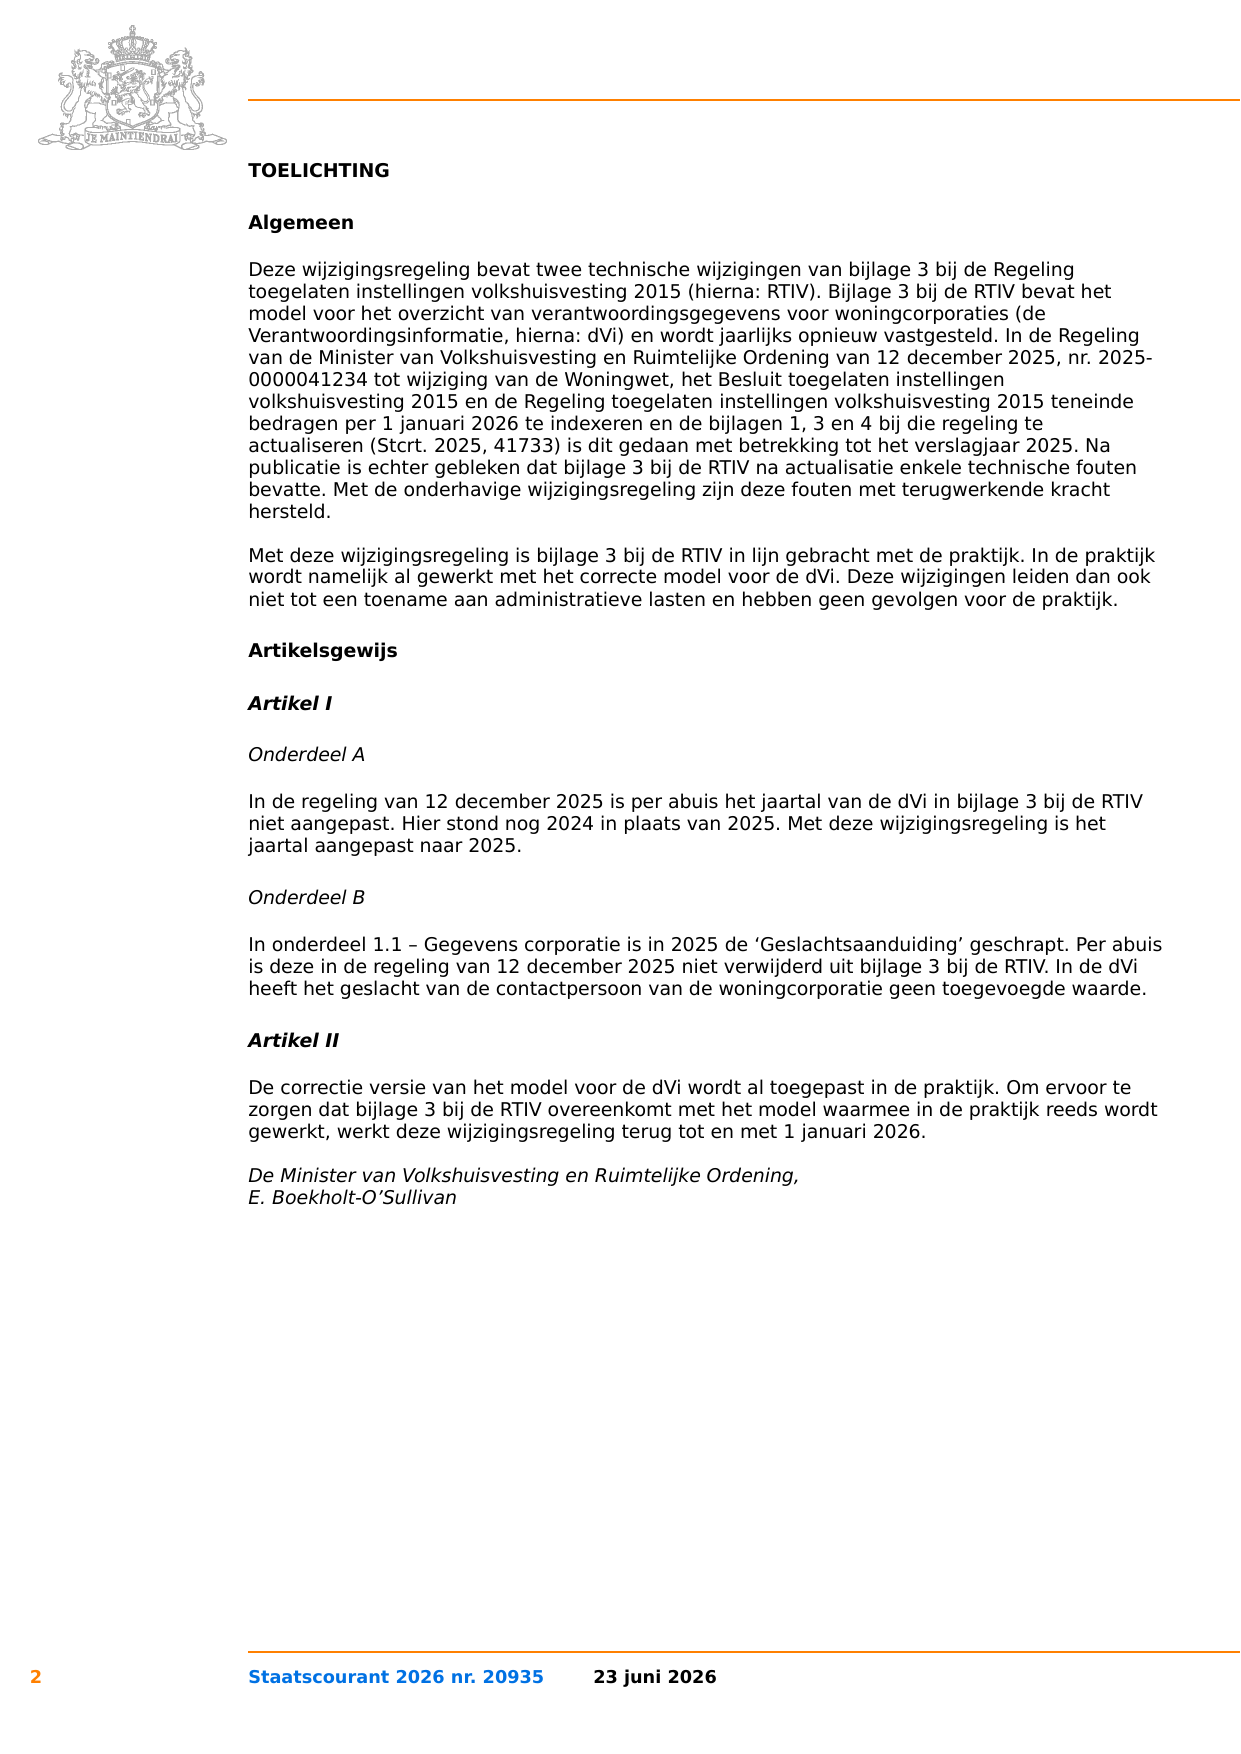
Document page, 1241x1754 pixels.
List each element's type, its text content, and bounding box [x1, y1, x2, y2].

subtitle TOELICHTING [248, 160, 1163, 182]
text In de regeling van 12 december 2025 is per abuis het jaartal van de dVi in bijlage 3 bij de RTIV niet aangepast. Hier stond nog 2024 in plaats van 2025. Met deze wijzigingsregeling is het jaartal aangepast naar 2025. [248, 791, 1163, 857]
subtitle Artikel I [248, 692, 1163, 714]
text Met deze wijzigingsregeling is bijlage 3 bij de RTIV in lijn gebracht met de praktijk. In de praktijk wordt namelijk al gewerkt met het correcte model voor de dVi. Deze wijzigingen leiden dan ook niet tot een toename aan administratieve lasten en hebben geen gevolgen voor de praktijk. [248, 544, 1163, 610]
text De Minister van Volkshuisvesting en Ruimtelijke Ordening, E. Boekholt-O’Sullivan [248, 1165, 1163, 1209]
subtitle Onderdeel B [248, 887, 1163, 909]
picture [38, 25, 227, 150]
text Deze wijzigingsregeling bevat twee technische wijzigingen van bijlage 3 bij de Regeling toegelaten instellingen volkshuisvesting 2015 (hierna: RTIV). Bijlage 3 bij de RTIV bevat het model voor het overzicht van verantwoordingsgegevens voor woningcorporaties (de Verantwoordingsinformatie, hierna: dVi) en wordt jaarlijks opnieuw vastgesteld. In de Regeling van de Minister van Volkshuisvesting en Ruimtelijke Ordening van 12 december 2025, nr. 2025-0000041234 tot wijziging van de Woningwet, het Besluit toegelaten instellingen volkshuisvesting 2015 en de Regeling toegelaten instellingen volkshuisvesting 2015 teneinde bedragen per 1 januari 2026 te indexeren en de bijlagen 1, 3 en 4 bij die regeling te actualiseren (Stcrt. 2025, 41733) is dit gedaan met betrekking tot het verslagjaar 2025. Na publicatie is echter gebleken dat bijlage 3 bij de RTIV na actualisatie enkele technische fouten bevatte. Met de onderhavige wijzigingsregeling zijn deze fouten met terugwerkende kracht hersteld. [248, 259, 1163, 523]
text De correctie versie van het model voor de dVi wordt al toegepast in de praktijk. Om ervoor te zorgen dat bijlage 3 bij de RTIV overeenkomt met het model waarmee in de praktijk reeds wordt gewerkt, werkt deze wijzigingsregeling terug tot en met 1 januari 2026. [248, 1077, 1163, 1143]
subtitle Artikelsgewijs [248, 640, 1163, 662]
text In onderdeel 1.1 – Gegevens corporatie is in 2025 de ‘Geslachtsaanduiding’ geschrapt. Per abuis is deze in de regeling van 12 december 2025 niet verwijderd uit bijlage 3 bij de RTIV. In de dVi heeft het geslacht van de contactpersoon van de woningcorporatie geen toegevoegde waarde. [248, 934, 1163, 1000]
subtitle Onderdeel A [248, 744, 1163, 766]
subtitle Algemeen [248, 212, 1163, 234]
subtitle Artikel II [248, 1030, 1163, 1052]
